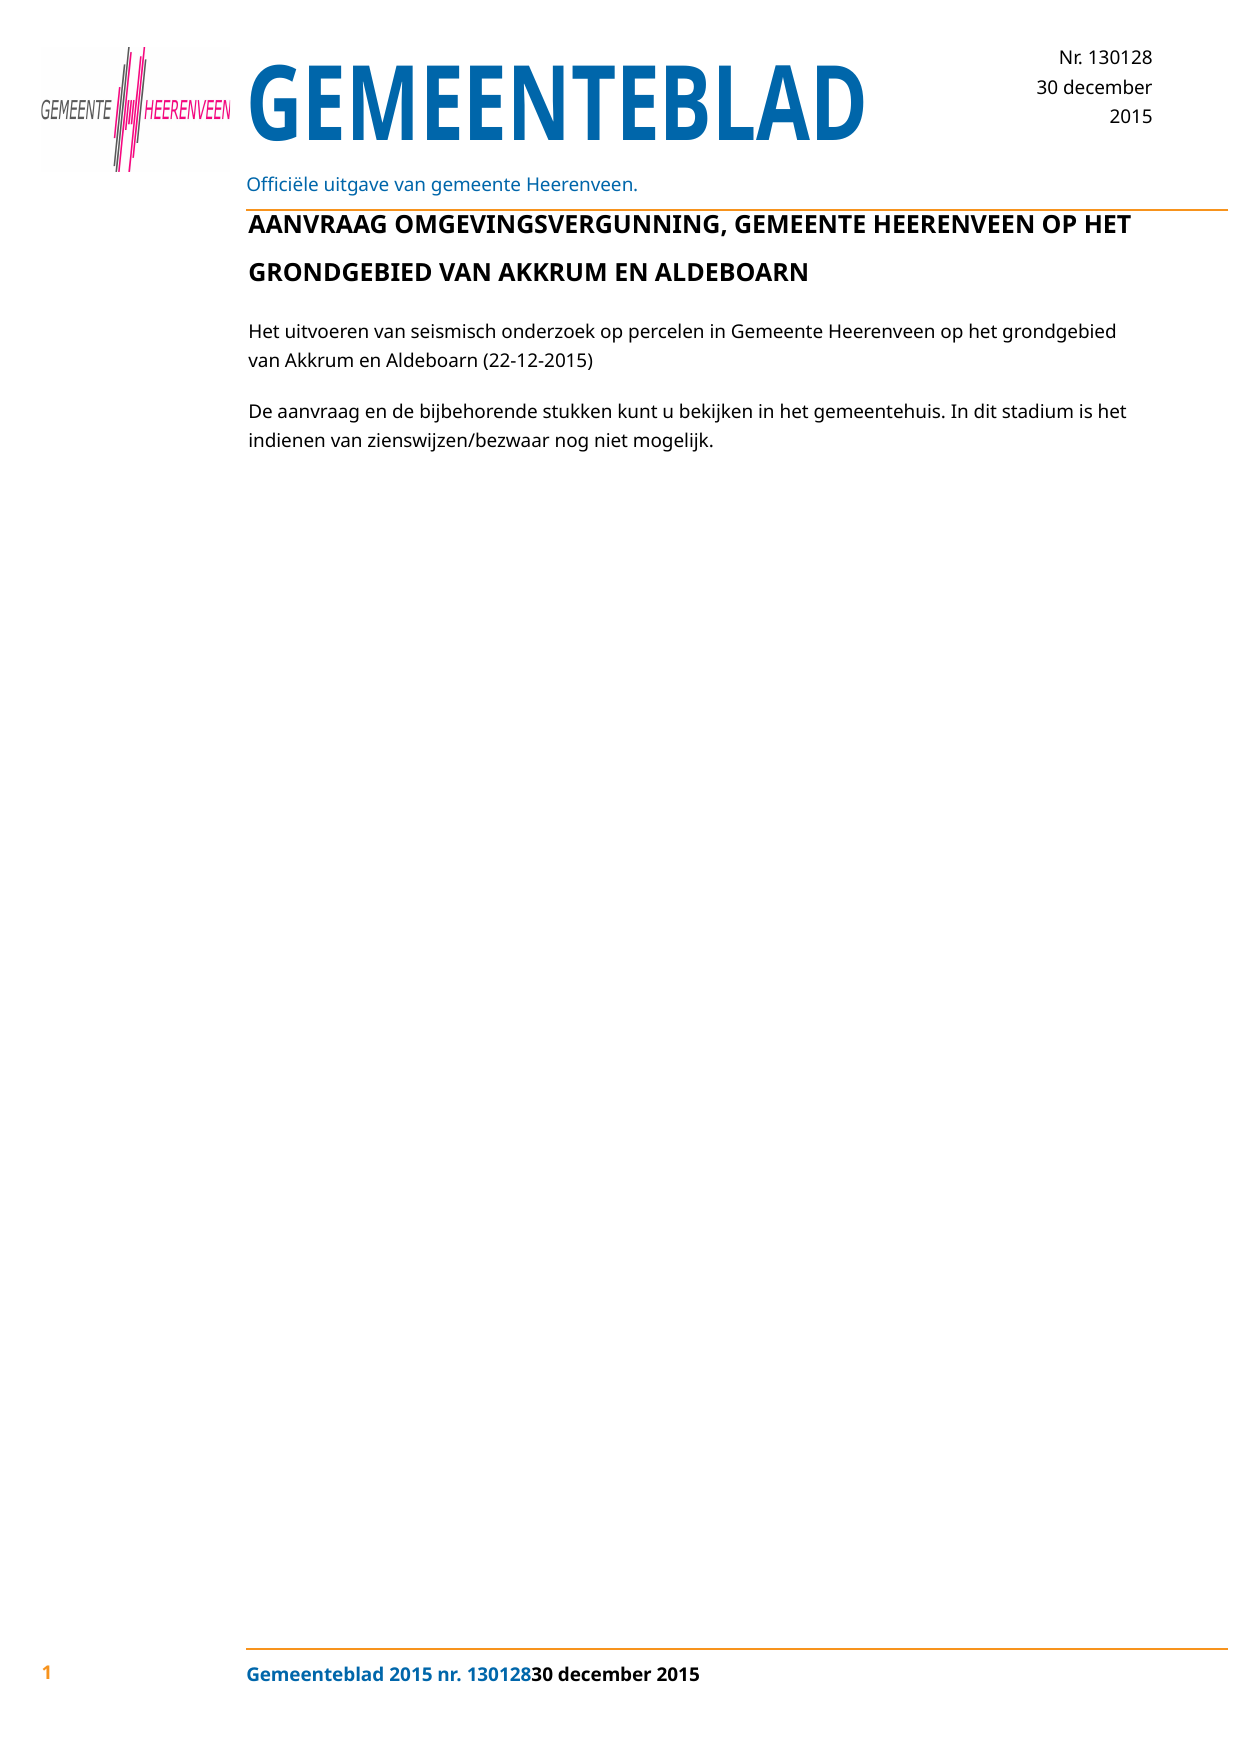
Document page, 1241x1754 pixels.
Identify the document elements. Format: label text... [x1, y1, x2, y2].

text De aanvraag en de bijbehorende stukken kunt u bekijken in het gemeentehuis. In dit stadium is het indienen van zienswijzen/bezwaar nog niet mogelijk. [248, 398, 1152, 453]
text Het uitvoeren van seismisch onderzoek op percelen in Gemeente Heerenveen op het grondgebied van Akkrum en Aldeboarn (22-12-2015) [248, 318, 1152, 373]
text AANVRAAG OMGEVINGSVERGUNNING, GEMEENTE HEERENVEEN OP HET GRONDGEBIED VAN AKKRUM EN ALDEBOARN [248, 211, 1152, 288]
picture [41, 47, 231, 172]
